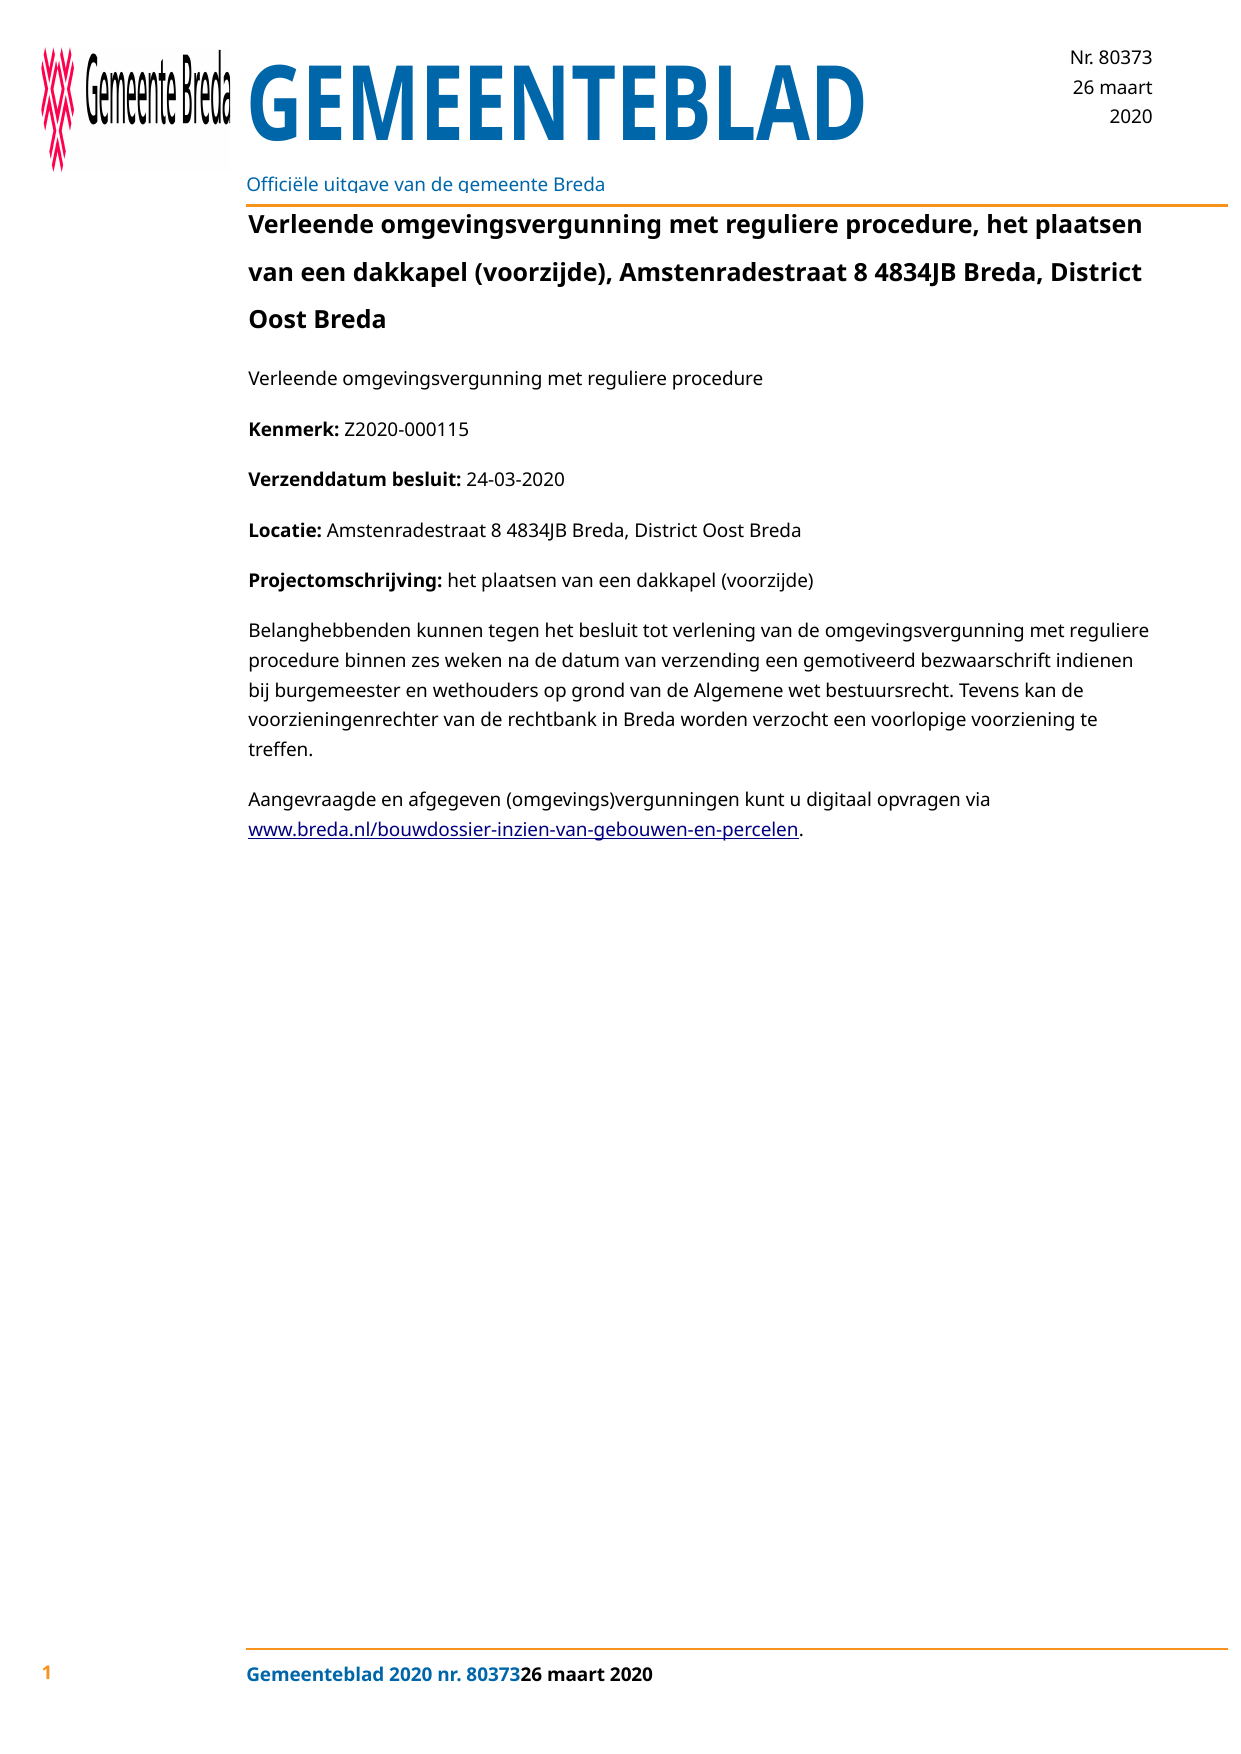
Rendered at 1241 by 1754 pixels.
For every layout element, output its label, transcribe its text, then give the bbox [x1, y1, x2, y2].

picture [41, 47, 231, 172]
text Kenmerk: Z2020-000115 [248, 416, 1152, 442]
text Projectomschrijving: het plaatsen van een dakkapel (voorzijde) [248, 567, 1152, 593]
text Locatie: Amstenradestraat 8 4834JB Breda, District Oost Breda [248, 517, 1152, 542]
text Belanghebbenden kunnen tegen het besluit tot verlening van de omgevingsvergunning met reguliere procedure binnen zes weken na de datum van verzending een gemotiveerd bezwaarschrift indienen bij burgemeester en wethouders op grond van de Algemene wet bestuursrecht. Tevens kan de voorzieningenrechter van de rechtbank in Breda worden verzocht een voorlopige voorziening te treffen. [248, 618, 1152, 762]
text Verleende omgevingsvergunning met reguliere procedure, het plaatsen van een dakkapel (voorzijde), Amstenradestraat 8 4834JB Breda, District Oost Breda [248, 207, 1152, 336]
text Verzenddatum besluit: 24-03-2020 [248, 466, 1152, 492]
text Verleende omgevingsvergunning met reguliere procedure [248, 366, 1152, 391]
text Aangevraagde en afgegeven (omgevings)vergunningen kunt u digitaal opvragen via www.breda.nl/bouwdossier-inzien-van-gebouwen-en-percelen. [248, 786, 1152, 842]
